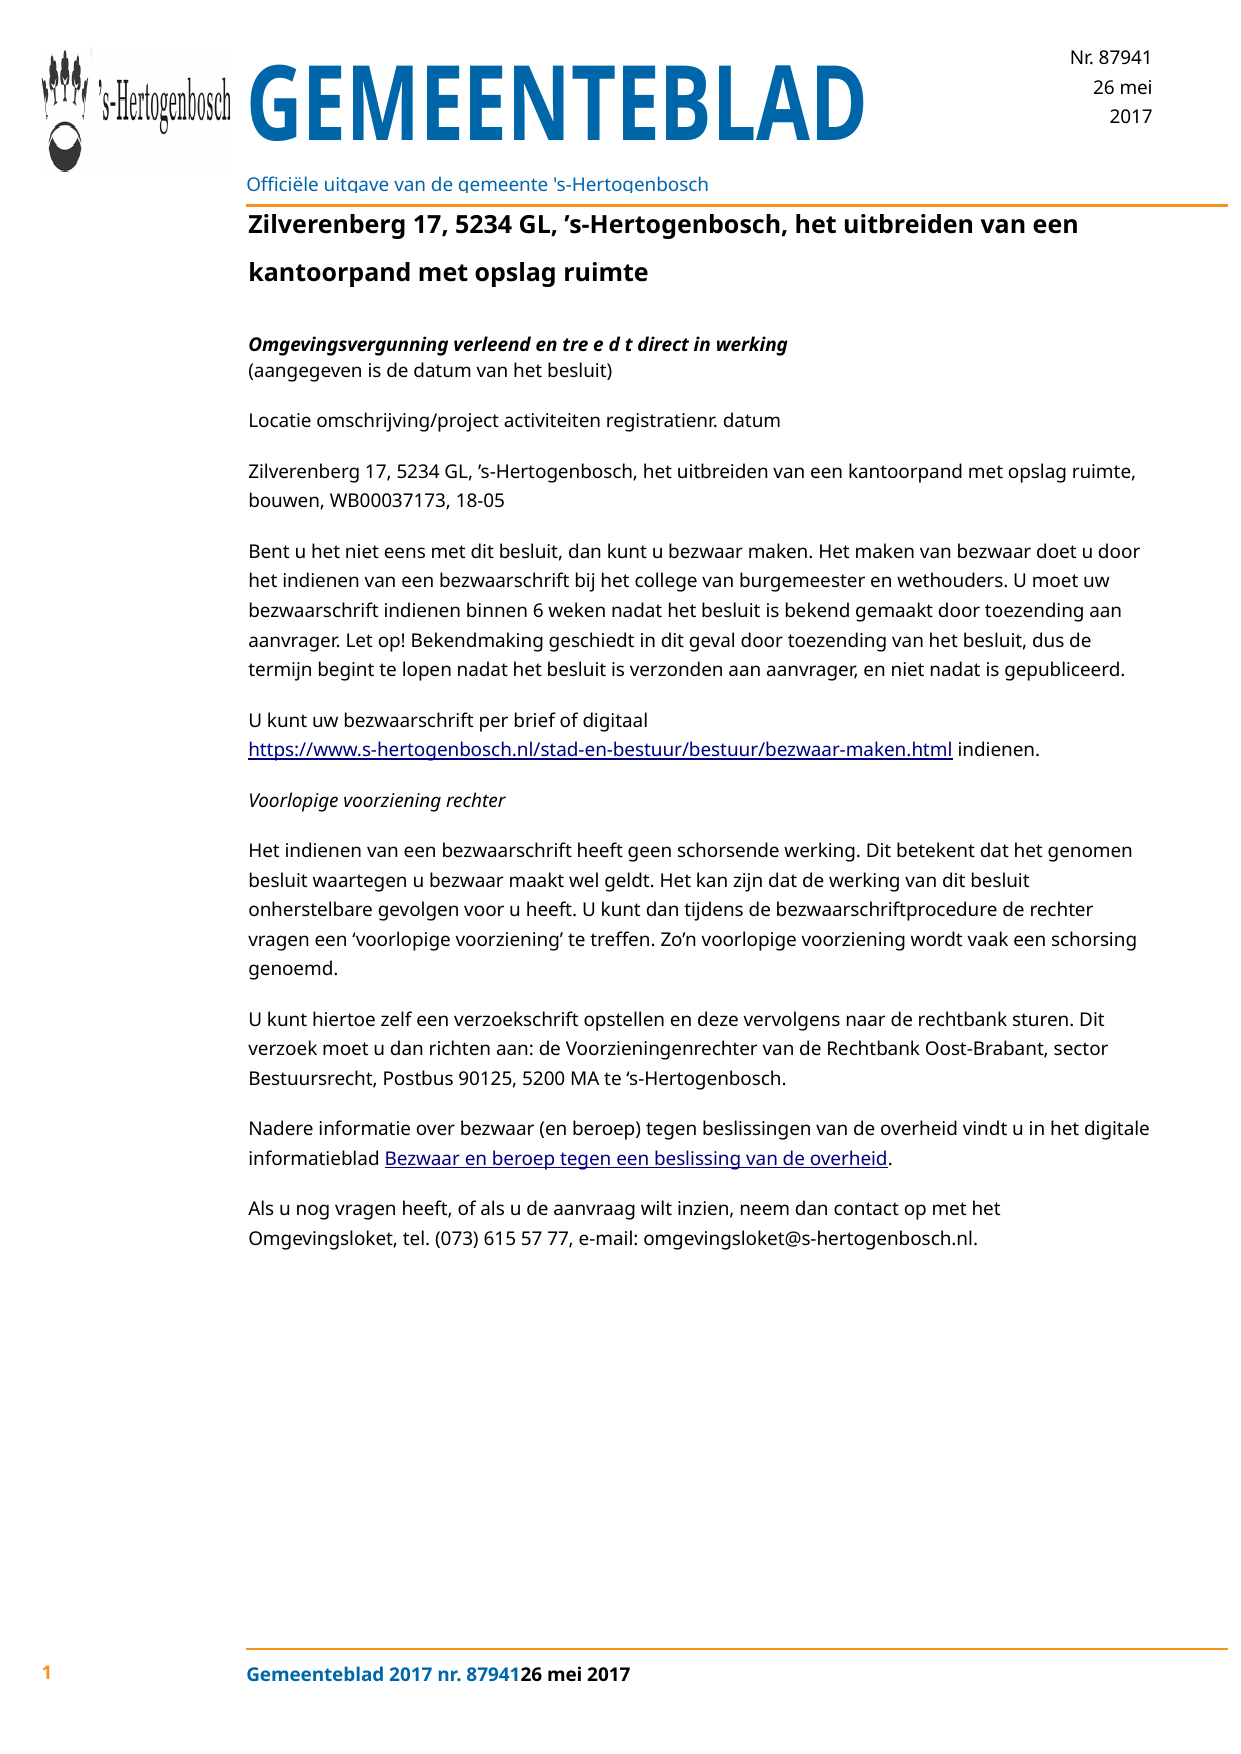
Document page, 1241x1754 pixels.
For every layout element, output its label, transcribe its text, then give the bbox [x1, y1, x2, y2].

text Omgevingsvergunning verleend en tre e d t direct in werking [248, 331, 1152, 357]
text (aangegeven is de datum van het besluit) [248, 357, 1152, 383]
text U kunt uw bezwaarschrift per brief of digitaal https://www.s-hertogenbosch.nl/stad-en-bestuur/bestuur/bezwaar-maken.html indienen. [248, 707, 1152, 762]
text U kunt hiertoe zelf een verzoekschrift opstellen en deze vervolgens naar de rechtbank sturen. Dit verzoek moet u dan richten aan: de Voorzieningenrechter van de Rechtbank Oost-Brabant, sector Bestuursrecht, Postbus 90125, 5200 MA te ‘s-Hertogenbosch. [248, 1006, 1152, 1091]
text Bent u het niet eens met dit besluit, dan kunt u bezwaar maken. Het maken van bezwaar doet u door het indienen van een bezwaarschrift bij het college van burgemeester en wethouders. U moet uw bezwaarschrift indienen binnen 6 weken nadat het besluit is bekend gemaakt door toezending aan aanvrager. Let op! Bekendmaking geschiedt in dit geval door toezending van het besluit, dus de termijn begint te lopen nadat het besluit is verzonden aan aanvrager, en niet nadat is gepubliceerd. [248, 538, 1152, 682]
text Zilverenberg 17, 5234 GL, ’s-Hertogenbosch, het uitbreiden van een kantoorpand met opslag ruimte [248, 207, 1152, 288]
text Als u nog vragen heeft, of als u de aanvraag wilt inzien, neem dan contact op met het Omgevingsloket, tel. (073) 615 57 77, e-mail: omgevingsloket@s-hertogenbosch.nl. [248, 1196, 1152, 1251]
text Voorlopige voorziening rechter [248, 787, 1152, 812]
text Nadere informatie over bezwaar (en beroep) tegen beslissingen van de overheid vindt u in het digitale informatieblad Bezwaar en beroep tegen een beslissing van de overheid. [248, 1116, 1152, 1171]
text Zilverenberg 17, 5234 GL, ’s-Hertogenbosch, het uitbreiden van een kantoorpand met opslag ruimte, bouwen, WB00037173, 18-05 [248, 458, 1152, 513]
text Locatie omschrijving/project activiteiten registratienr. datum [248, 408, 1152, 433]
text Het indienen van een bezwaarschrift heeft geen schorsende werking. Dit betekent dat het genomen besluit waartegen u bezwaar maakt wel geldt. Het kan zijn dat de werking van dit besluit onherstelbare gevolgen voor u heeft. U kunt dan tijdens de bezwaarschriftprocedure de rechter vragen een ‘voorlopige voorziening’ te treffen. Zo’n voorlopige voorziening wordt vaak een schorsing genoemd. [248, 837, 1152, 981]
picture [41, 47, 231, 172]
